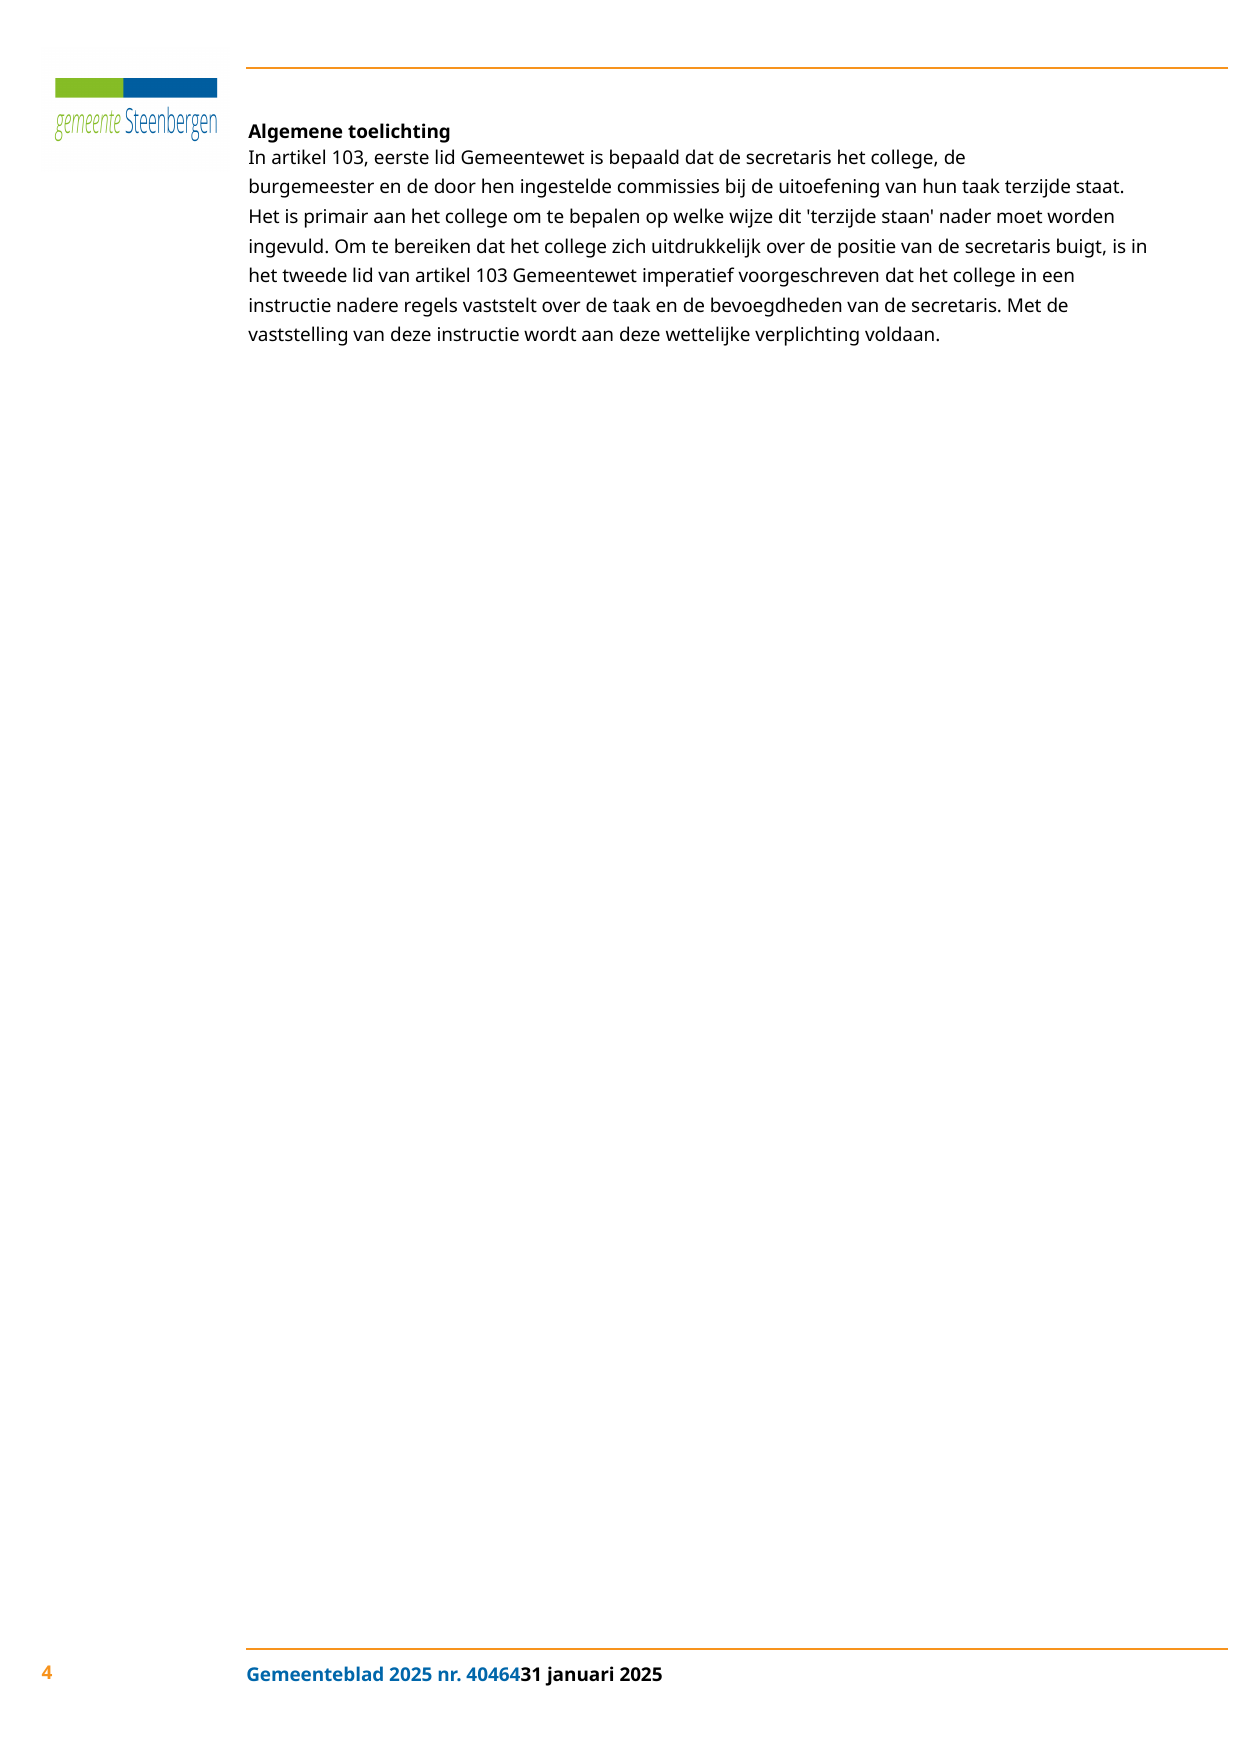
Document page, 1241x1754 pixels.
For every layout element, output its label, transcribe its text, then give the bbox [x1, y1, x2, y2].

text Algemene toelichting [248, 116, 1152, 144]
picture [41, 47, 231, 172]
text In artikel 103, eerste lid Gemeentewet is bepaald dat de secretaris het college, de burgemeester en de door hen ingestelde commissies bij de uitoefening van hun taak terzijde staat. Het is primair aan het college om te bepalen op welke wijze dit 'terzijde staan' nader moet worden ingevuld. Om te bereiken dat het college zich uitdrukkelijk over de positie van de secretaris buigt, is in het tweede lid van artikel 103 Gemeentewet imperatief voorgeschreven dat het college in een instructie nadere regels vaststelt over de taak en de bevoegdheden van de secretaris. Met de vaststelling van deze instructie wordt aan deze wettelijke verplichting voldaan. [248, 144, 1152, 347]
